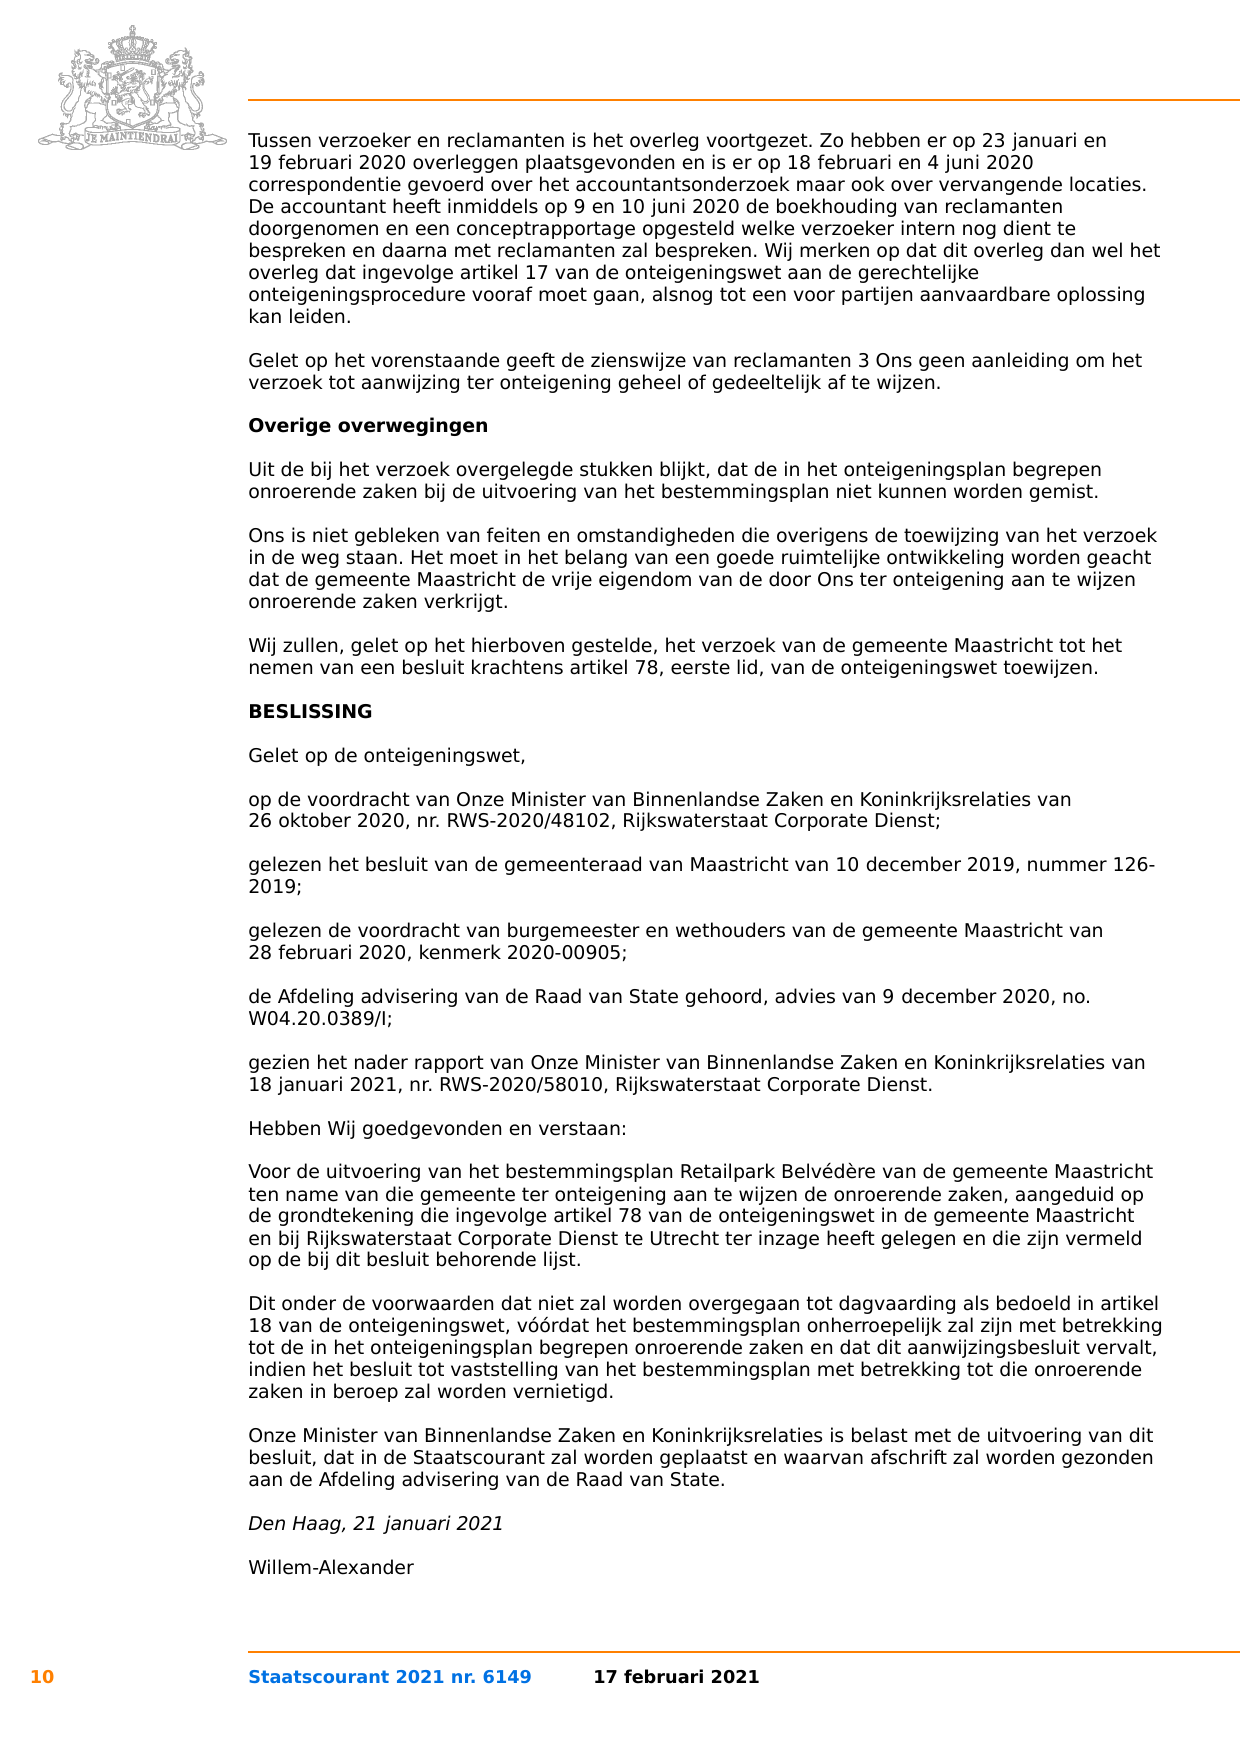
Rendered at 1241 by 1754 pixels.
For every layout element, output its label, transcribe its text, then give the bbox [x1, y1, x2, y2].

text gelezen de voordracht van burgemeester en wethouders van de gemeente Maastricht van 28 februari 2020, kenmerk 2020-00905; [248, 920, 1163, 964]
text Wij zullen, gelet op het hierboven gestelde, het verzoek van de gemeente Maastricht tot het nemen van een besluit krachtens artikel 78, eerste lid, van de onteigeningswet toewijzen. [248, 635, 1163, 679]
text Onze Minister van Binnenlandse Zaken en Koninkrijksrelaties is belast met de uitvoering van dit besluit, dat in de Staatscourant zal worden geplaatst en waarvan afschrift zal worden gezonden aan de Afdeling advisering van de Raad van State. [248, 1425, 1163, 1491]
subtitle Overige overwegingen [248, 415, 1163, 437]
picture [38, 25, 227, 150]
text de Afdeling advisering van de Raad van State gehoord, advies van 9 december 2020, no. W04.20.0389/I; [248, 986, 1163, 1030]
subtitle BESLISSING [248, 701, 1163, 723]
text Hebben Wij goedgevonden en verstaan: [248, 1118, 1163, 1139]
text op de voordracht van Onze Minister van Binnenlandse Zaken en Koninkrijksrelaties van 26 oktober 2020, nr. RWS-2020/48102, Rijkswaterstaat Corporate Dienst; [248, 788, 1163, 832]
text Gelet op het vorenstaande geeft de zienswijze van reclamanten 3 Ons geen aanleiding om het verzoek tot aanwijzing ter onteigening geheel of gedeeltelijk af te wijzen. [248, 349, 1163, 393]
text Uit de bij het verzoek overgelegde stukken blijkt, dat de in het onteigeningsplan begrepen onroerende zaken bij de uitvoering van het bestemmingsplan niet kunnen worden gemist. [248, 459, 1163, 503]
text Willem-Alexander [248, 1557, 1163, 1579]
text Ons is niet gebleken van feiten en omstandigheden die overigens de toewijzing van het verzoek in de weg staan. Het moet in het belang van een goede ruimtelijke ontwikkeling worden geacht dat de gemeente Maastricht de vrije eigendom van de door Ons ter onteigening aan te wijzen onroerende zaken verkrijgt. [248, 525, 1163, 613]
text Den Haag, 21 januari 2021 [248, 1513, 1163, 1535]
text Tussen verzoeker en reclamanten is het overleg voortgezet. Zo hebben er op 23 januari en 19 februari 2020 overleggen plaatsgevonden en is er op 18 februari en 4 juni 2020 correspondentie gevoerd over het accountantsonderzoek maar ook over vervangende locaties. De accountant heeft inmiddels op 9 en 10 juni 2020 de boekhouding van reclamanten doorgenomen en een conceptrapportage opgesteld welke verzoeker intern nog dient te bespreken en daarna met reclamanten zal bespreken. Wij merken op dat dit overleg dan wel het overleg dat ingevolge artikel 17 van de onteigeningswet aan de gerechtelijke onteigeningsprocedure vooraf moet gaan, alsnog tot een voor partijen aanvaardbare oplossing kan leiden. [248, 130, 1163, 328]
text gelezen het besluit van de gemeenteraad van Maastricht van 10 december 2019, nummer 126-2019; [248, 854, 1163, 898]
text Voor de uitvoering van het bestemmingsplan Retailpark Belvédère van de gemeente Maastricht ten name van die gemeente ter onteigening aan te wijzen de onroerende zaken, aangeduid op de grondtekening die ingevolge artikel 78 van de onteigeningswet in de gemeente Maastricht en bij Rijkswaterstaat Corporate Dienst te Utrecht ter inzage heeft gelegen en die zijn vermeld op de bij dit besluit behorende lijst. [248, 1161, 1163, 1271]
text Gelet op de onteigeningswet, [248, 744, 1163, 767]
text gezien het nader rapport van Onze Minister van Binnenlandse Zaken en Koninkrijksrelaties van 18 januari 2021, nr. RWS-2020/58010, Rijkswaterstaat Corporate Dienst. [248, 1052, 1163, 1096]
text Dit onder de voorwaarden dat niet zal worden overgegaan tot dagvaarding als bedoeld in artikel 18 van de onteigeningswet, vóórdat het bestemmingsplan onherroepelijk zal zijn met betrekking tot de in het onteigeningsplan begrepen onroerende zaken en dat dit aanwijzingsbesluit vervalt, indien het besluit tot vaststelling van het bestemmingsplan met betrekking tot die onroerende zaken in beroep zal worden vernietigd. [248, 1293, 1163, 1403]
